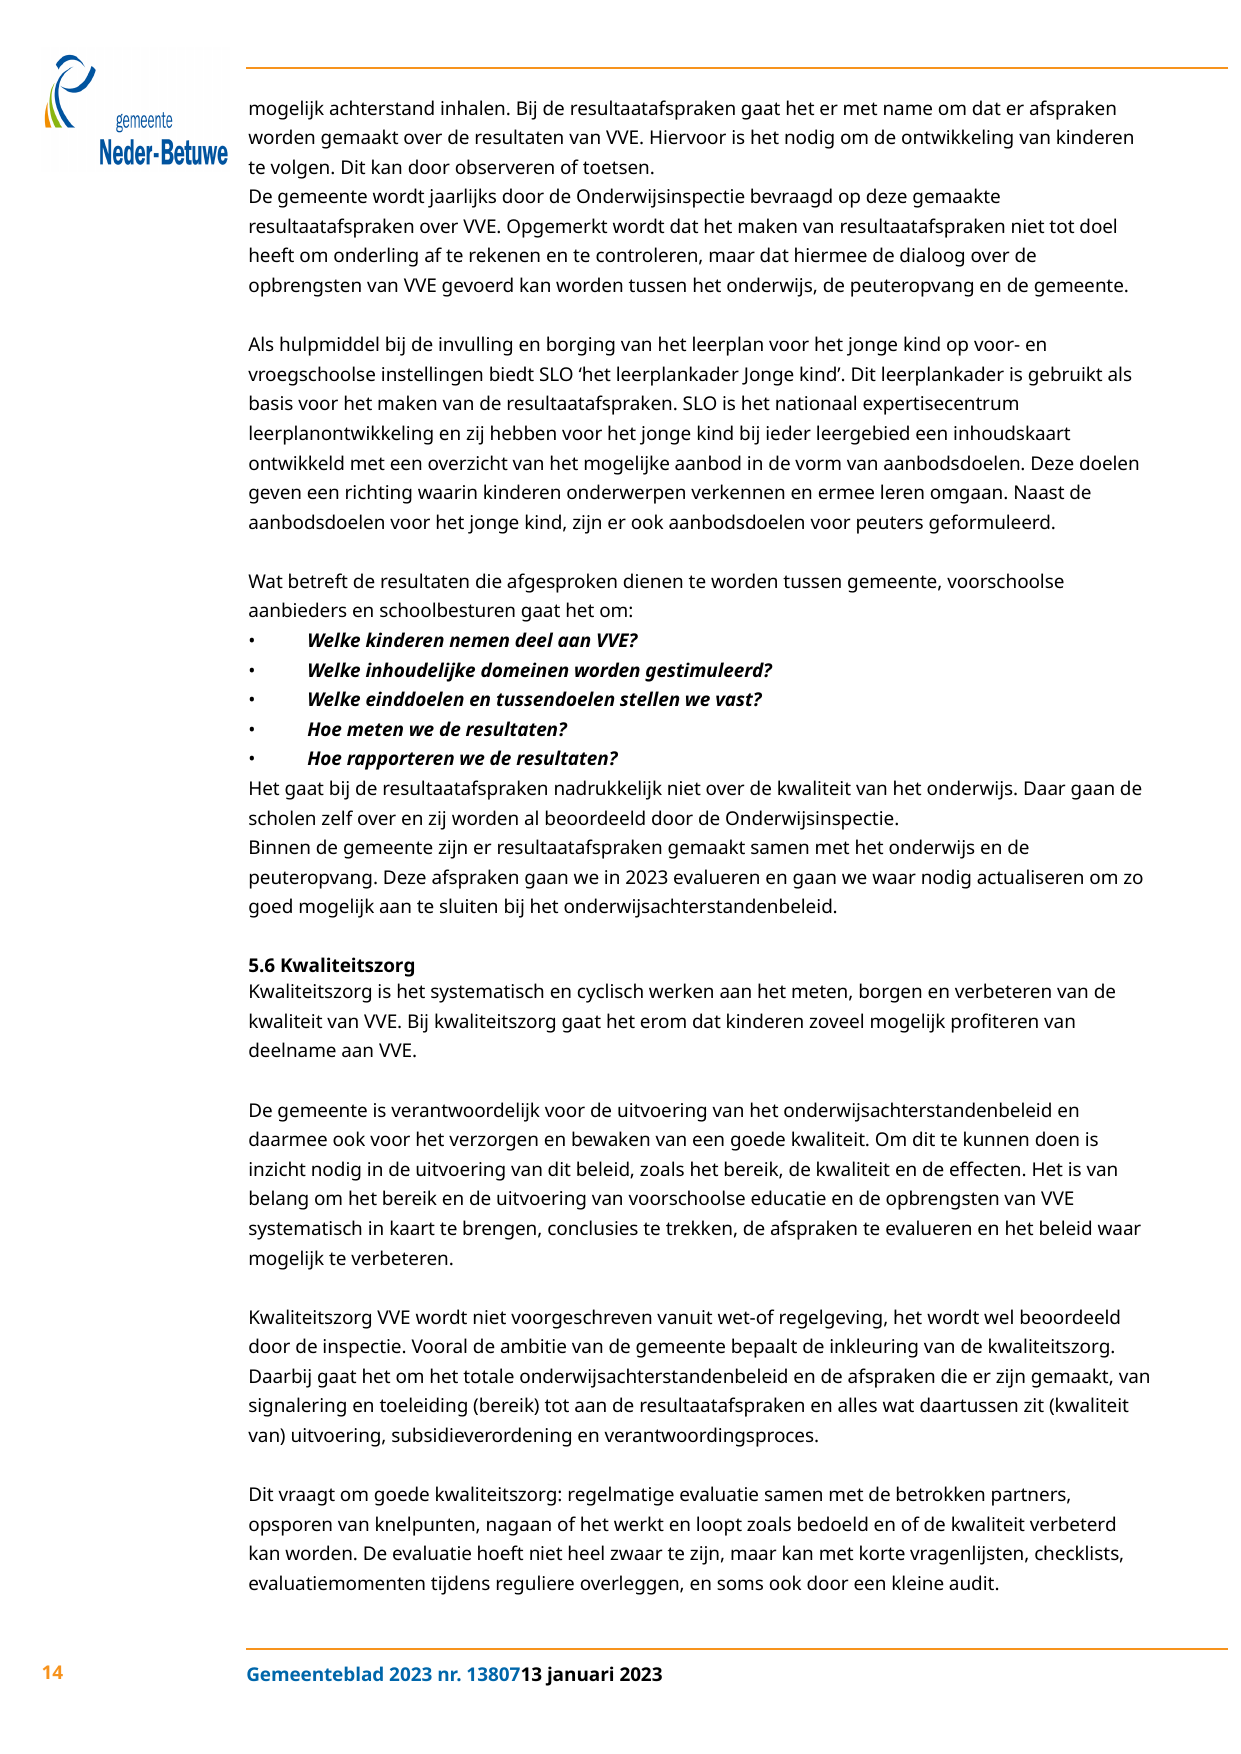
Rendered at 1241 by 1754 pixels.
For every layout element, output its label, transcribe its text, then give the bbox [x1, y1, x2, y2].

text Kwaliteitszorg is het systematisch en cyclisch werken aan het meten, borgen en verbeteren van de kwaliteit van VVE. Bij kwaliteitszorg gaat het erom dat kinderen zoveel mogelijk profiteren van deelname aan VVE. [248, 978, 1152, 1063]
text 5.6 Kwaliteitszorg [248, 953, 1152, 978]
list Hoe meten we de resultaten? [248, 716, 1152, 742]
text mogelijk achterstand inhalen. Bij de resultaatafspraken gaat het er met name om dat er afspraken worden gemaakt over de resultaten van VVE. Hiervoor is het nodig om de ontwikkeling van kinderen te volgen. Dit kan door observeren of toetsen. [248, 95, 1152, 180]
text De gemeente is verantwoordelijk voor de uitvoering van het onderwijsachterstandenbeleid en daarmee ook voor het verzorgen en bewaken van een goede kwaliteit. Om dit te kunnen doen is inzicht nodig in de uitvoering van dit beleid, zoals het bereik, de kwaliteit en de effecten. Het is van belang om het bereik en de uitvoering van voorschoolse educatie en de opbrengsten van VVE systematisch in kaart te brengen, conclusies te trekken, de afspraken te evalueren en het beleid waar mogelijk te verbeteren. [248, 1097, 1152, 1270]
picture [41, 47, 231, 172]
list Welke einddoelen en tussendoelen stellen we vast? [248, 686, 1152, 712]
text Kwaliteitszorg VVE wordt niet voorgeschreven vanuit wet-of regelgeving, het wordt wel beoordeeld door de inspectie. Vooral de ambitie van de gemeente bepaalt de inkleuring van de kwaliteitszorg. Daarbij gaat het om het totale onderwijsachterstandenbeleid en de afspraken die er zijn gemaakt, van signalering en toeleiding (bereik) tot aan de resultaatafspraken en alles wat daartussen zit (kwaliteit van) uitvoering, subsidieverordening en verantwoordingsproces. [248, 1304, 1152, 1448]
text Als hulpmiddel bij de invulling en borging van het leerplan voor het jonge kind op voor- en vroegschoolse instellingen biedt SLO ‘het leerplankader Jonge kind’. Dit leerplankader is gebruikt als basis voor het maken van de resultaatafspraken. SLO is het nationaal expertisecentrum leerplanontwikkeling en zij hebben voor het jonge kind bij ieder leergebied een inhoudskaart ontwikkeld met een overzicht van het mogelijke aanbod in de vorm van aanbodsdoelen. Deze doelen geven een richting waarin kinderen onderwerpen verkennen en ermee leren omgaan. Naast de aanbodsdoelen voor het jonge kind, zijn er ook aanbodsdoelen voor peuters geformuleerd. [248, 331, 1152, 535]
text Dit vraagt om goede kwaliteitszorg: regelmatige evaluatie samen met de betrokken partners, opsporen van knelpunten, nagaan of het werkt en loopt zoals bedoeld en of de kwaliteit verbeterd kan worden. De evaluatie hoeft niet heel zwaar te zijn, maar kan met korte vragenlijsten, checklists, evaluatiemomenten tijdens reguliere overleggen, en soms ook door een kleine audit. [248, 1481, 1152, 1596]
list Hoe rapporteren we de resultaten? [248, 746, 1152, 771]
text Binnen de gemeente zijn er resultaatafspraken gemaakt samen met het onderwijs en de peuteropvang. Deze afspraken gaan we in 2023 evalueren en gaan we waar nodig actualiseren om zo goed mogelijk aan te sluiten bij het onderwijsachterstandenbeleid. [248, 834, 1152, 919]
list Welke kinderen nemen deel aan VVE? [248, 627, 1152, 653]
text De gemeente wordt jaarlijks door de Onderwijsinspectie bevraagd op deze gemaakte resultaatafspraken over VVE. Opgemerkt wordt dat het maken van resultaatafspraken niet tot doel heeft om onderling af te rekenen en te controleren, maar dat hiermee de dialoog over de opbrengsten van VVE gevoerd kan worden tussen het onderwijs, de peuteropvang en de gemeente. [248, 183, 1152, 298]
text Wat betreft de resultaten die afgesproken dienen te worden tussen gemeente, voorschoolse aanbieders en schoolbesturen gaat het om: [248, 568, 1152, 623]
list Welke inhoudelijke domeinen worden gestimuleerd? [248, 657, 1152, 683]
text Het gaat bij de resultaatafspraken nadrukkelijk niet over de kwaliteit van het onderwijs. Daar gaan de scholen zelf over en zij worden al beoordeeld door de Onderwijsinspectie. [248, 775, 1152, 831]
